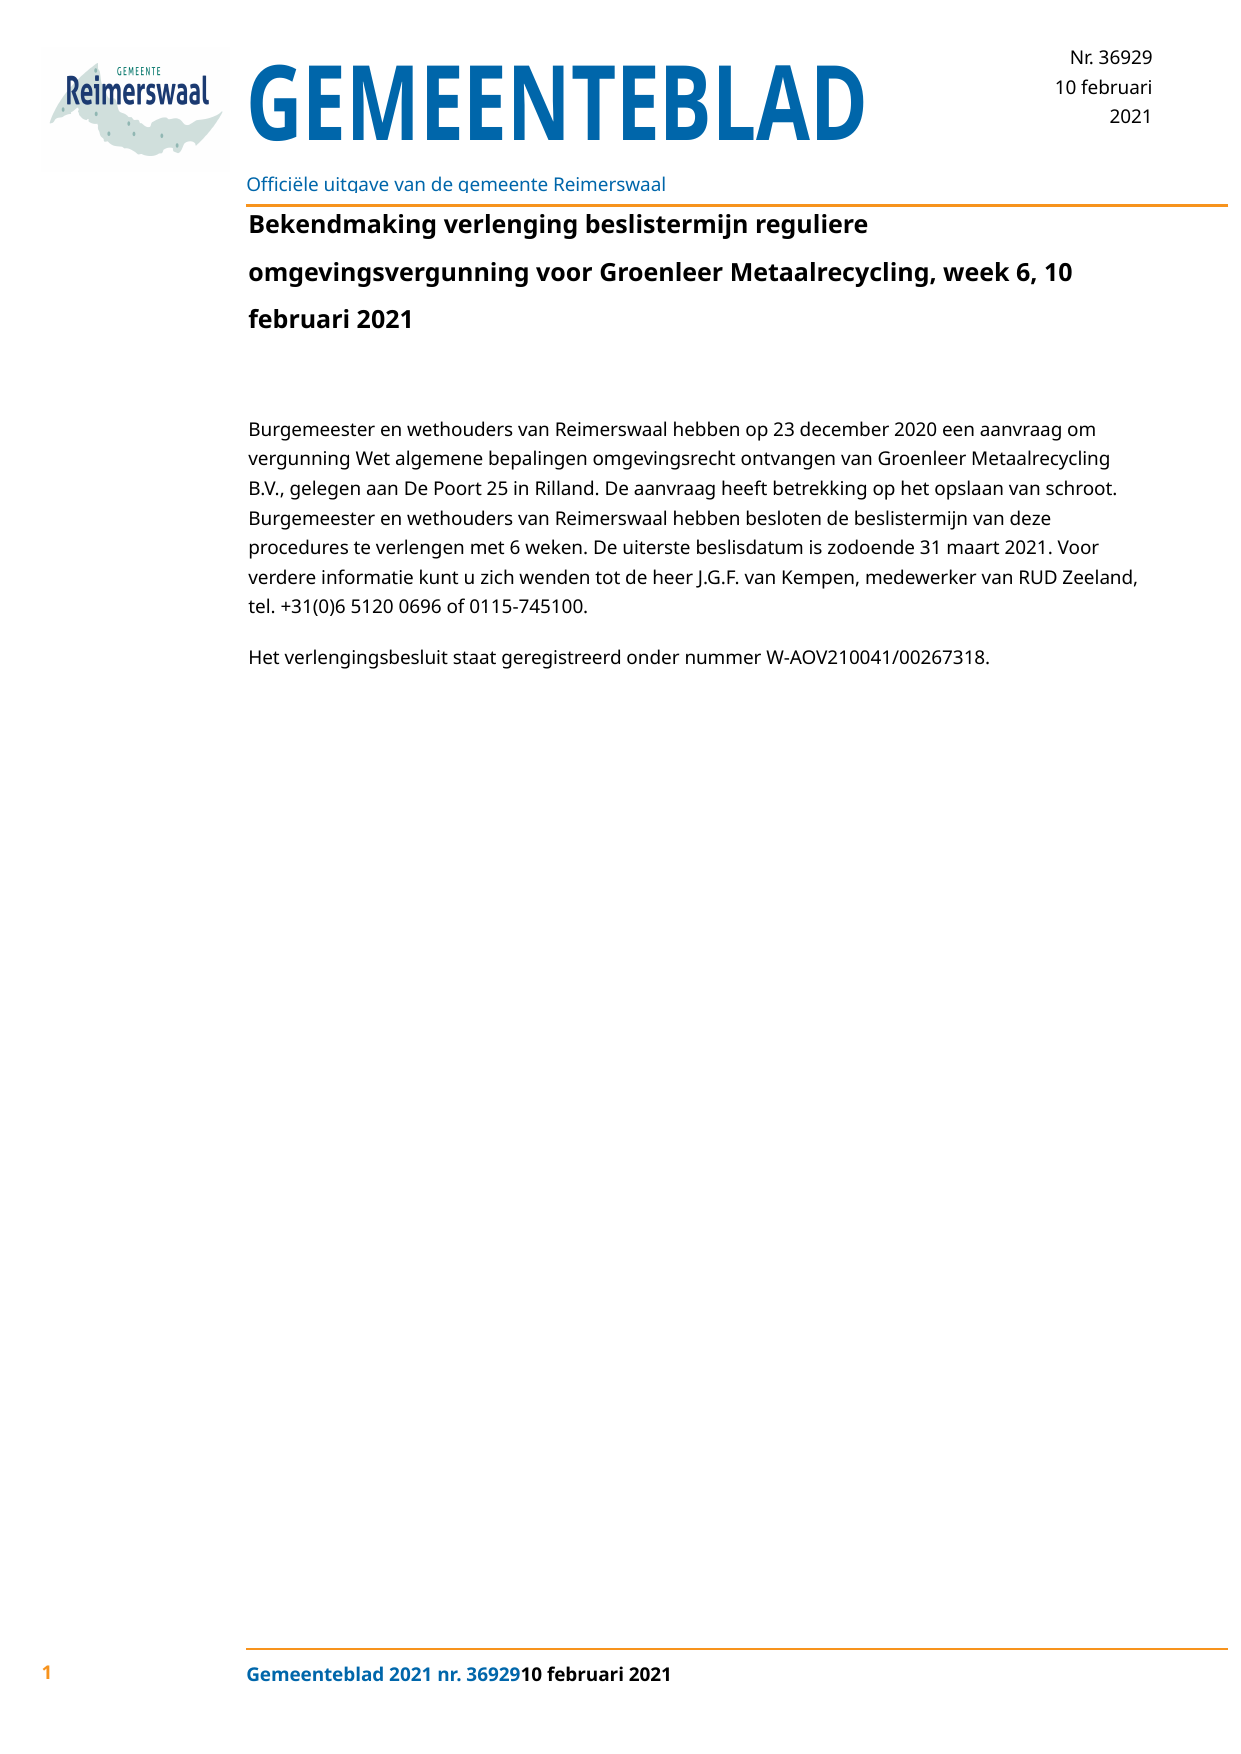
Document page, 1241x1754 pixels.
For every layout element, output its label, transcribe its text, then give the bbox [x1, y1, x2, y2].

text Het verlengingsbesluit staat geregistreerd onder nummer W-AOV210041/00267318. [248, 644, 1152, 669]
picture [41, 47, 231, 172]
text Bekendmaking verlenging beslistermijn reguliere omgevingsvergunning voor Groenleer Metaalrecycling, week 6, 10 februari 2021 [248, 207, 1152, 336]
text Burgemeester en wethouders van Reimerswaal hebben op 23 december 2020 een aanvraag om vergunning Wet algemene bepalingen omgevingsrecht ontvangen van Groenleer Metaalrecycling B.V., gelegen aan De Poort 25 in Rilland. De aanvraag heeft betrekking op het opslaan van schroot. Burgemeester en wethouders van Reimerswaal hebben besloten de beslistermijn van deze procedures te verlengen met 6 weken. De uiterste beslisdatum is zodoende 31 maart 2021. Voor verdere informatie kunt u zich wenden tot de heer J.G.F. van Kempen, medewerker van RUD Zeeland, tel. +31(0)6 5120 0696 of 0115-745100. [248, 416, 1152, 619]
